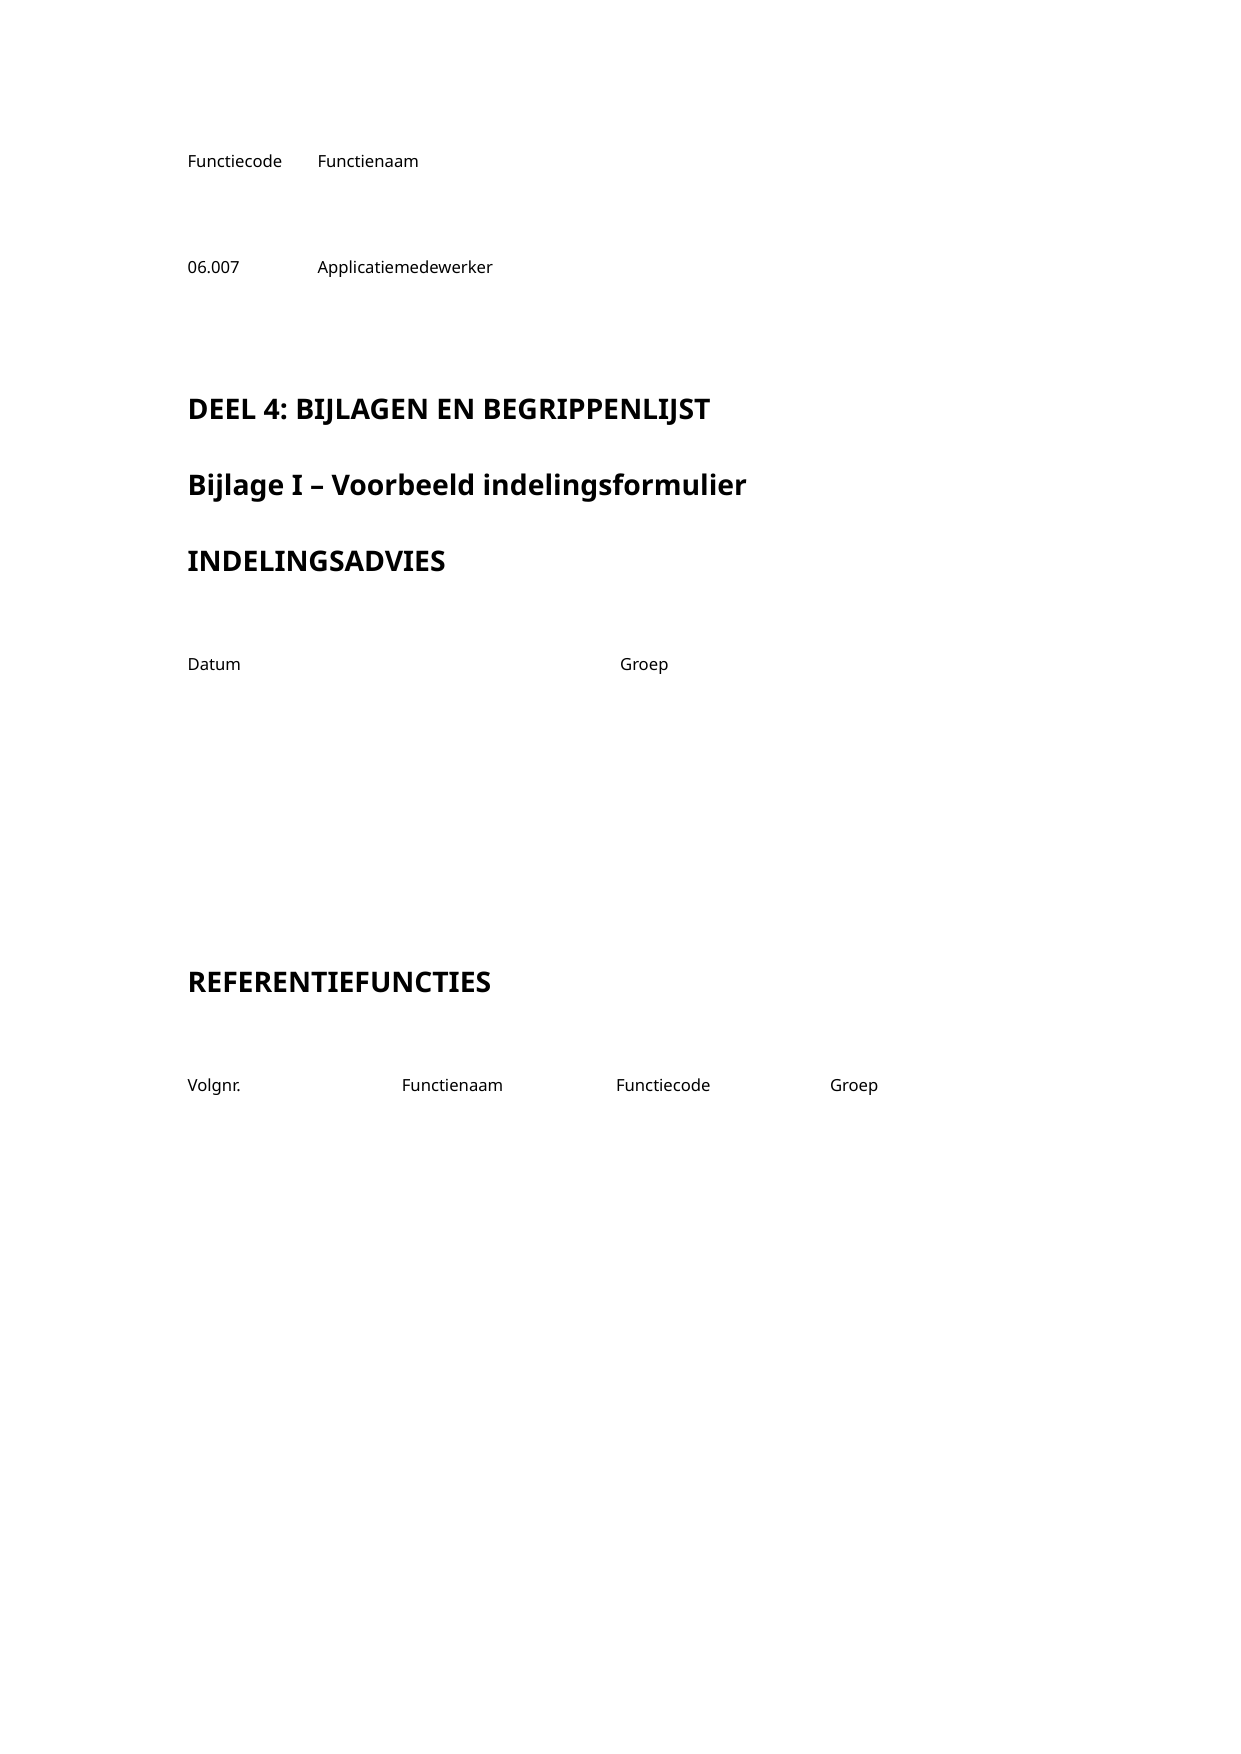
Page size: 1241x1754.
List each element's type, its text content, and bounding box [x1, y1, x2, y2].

table_cell [620, 706, 1053, 764]
table_cell [620, 823, 1053, 881]
table_cell [616, 1126, 830, 1184]
table_cell [616, 1243, 830, 1301]
table_cell [317, 203, 1053, 255]
subtitle REFERENTIEFUNCTIES [187, 962, 1053, 1001]
table_cell 06.007 [188, 255, 317, 308]
table_cell [402, 1126, 616, 1184]
table_cell [188, 1126, 402, 1184]
table_cell [830, 1243, 1053, 1301]
subtitle INDELINGSADVIES [187, 541, 1053, 580]
subtitle DEEL 4: BIJLAGEN EN BEGRIPPENLIJST [187, 389, 1053, 428]
table_cell [188, 706, 620, 764]
subtitle Bijlage I – Voorbeeld indelingsformulier [187, 465, 1053, 504]
table_header Groep [620, 653, 1053, 706]
table_cell [830, 1126, 1053, 1184]
table_cell [188, 764, 620, 822]
table_cell [188, 823, 620, 881]
table_cell [402, 1243, 616, 1301]
table_header Datum [188, 653, 620, 706]
table_header Volgnr. [188, 1074, 402, 1126]
table_cell [402, 1185, 616, 1243]
table_header Functiecode [616, 1074, 830, 1126]
table_header Functiecode [188, 150, 317, 203]
table_cell [188, 1243, 402, 1301]
table_header Functienaam [402, 1074, 616, 1126]
table_header Functienaam [317, 150, 1053, 203]
table_cell Applicatiemedewerker [317, 255, 1053, 308]
table_cell [188, 1185, 402, 1243]
table_cell [620, 764, 1053, 822]
table_cell [616, 1185, 830, 1243]
table_header Groep [830, 1074, 1053, 1126]
table_cell [188, 203, 317, 255]
table_cell [830, 1185, 1053, 1243]
